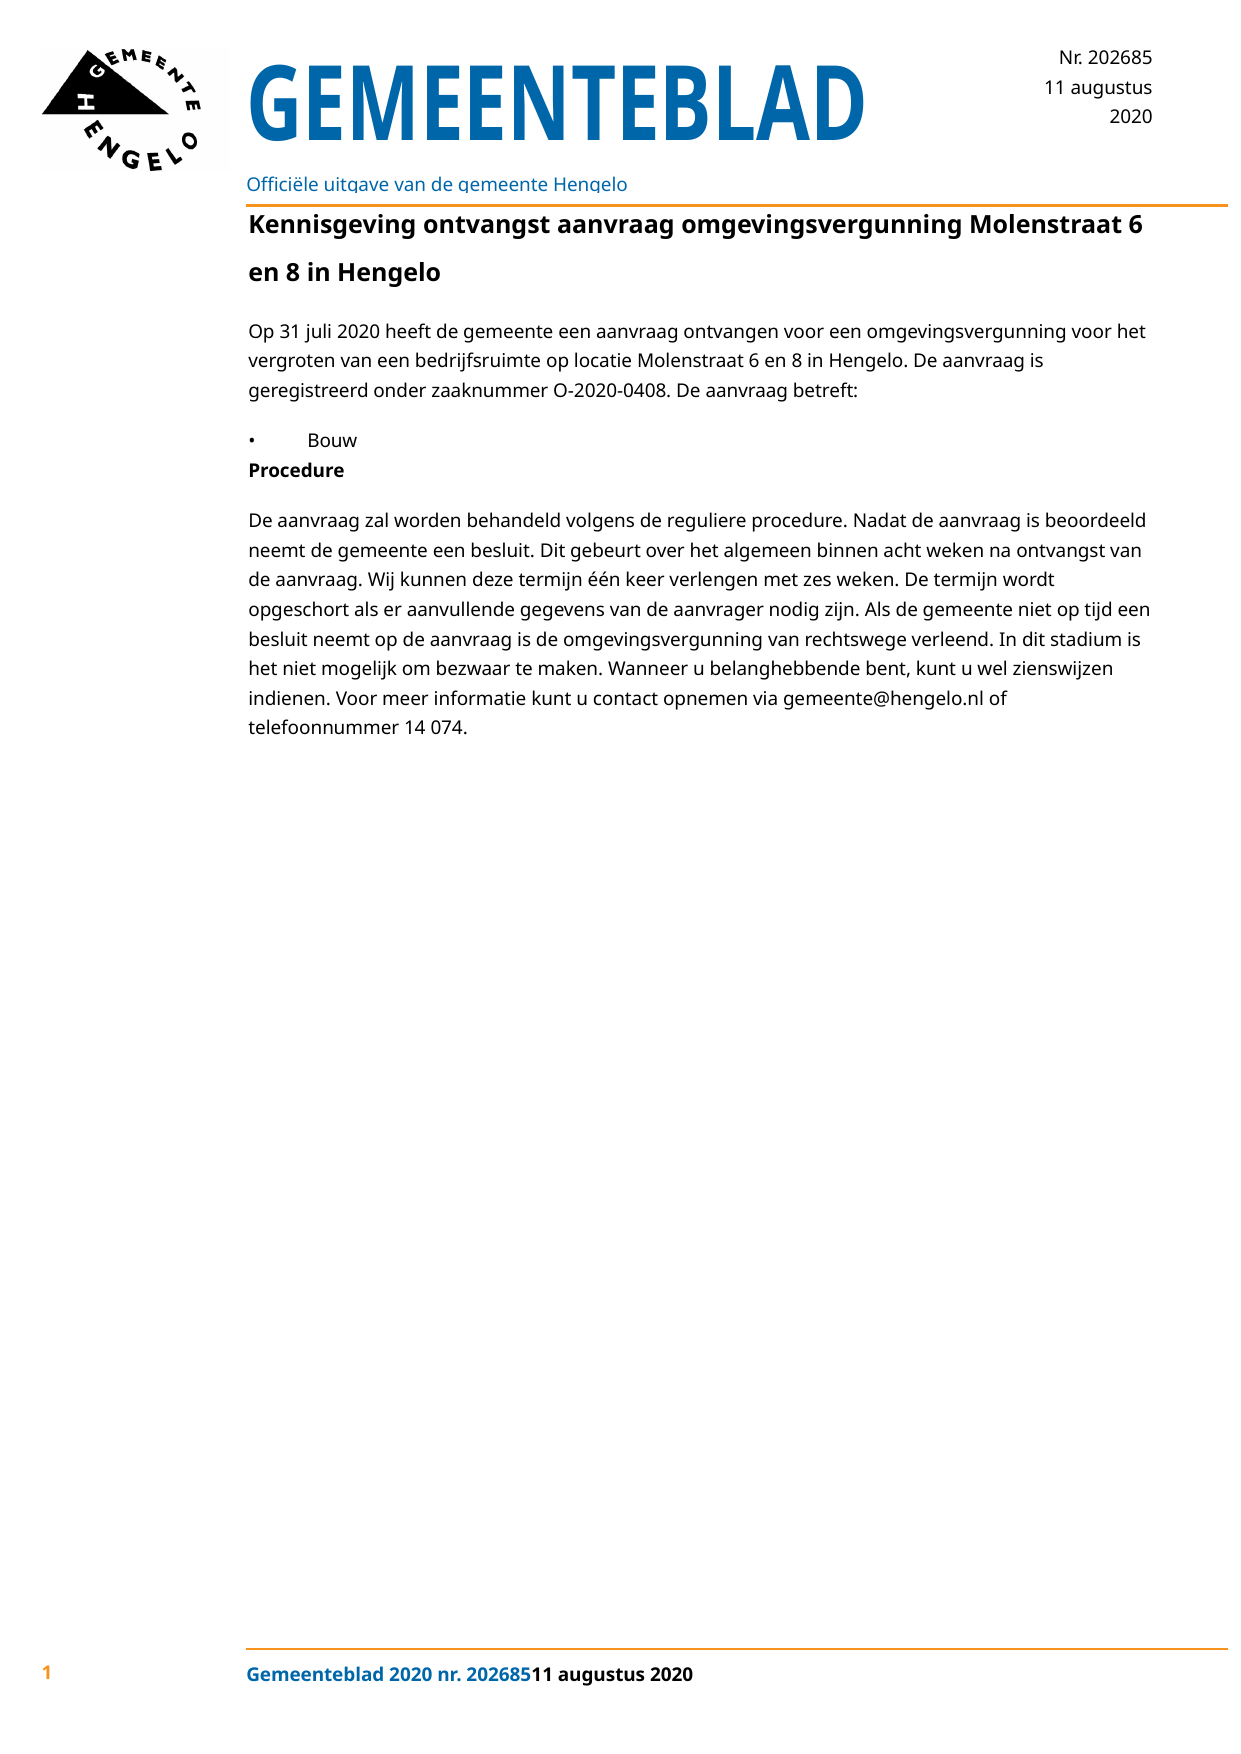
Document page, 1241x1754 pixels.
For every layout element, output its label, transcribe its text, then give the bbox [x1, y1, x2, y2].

text De aanvraag zal worden behandeld volgens de reguliere procedure. Nadat de aanvraag is beoordeeld neemt de gemeente een besluit. Dit gebeurt over het algemeen binnen acht weken na ontvangst van de aanvraag. Wij kunnen deze termijn één keer verlengen met zes weken. De termijn wordt opgeschort als er aanvullende gegevens van de aanvrager nodig zijn. Als de gemeente niet op tijd een besluit neemt op de aanvraag is de omgevingsvergunning van rechtswege verleend. In dit stadium is het niet mogelijk om bezwaar te maken. Wanneer u belanghebbende bent, kunt u wel zienswijzen indienen. Voor meer informatie kunt u contact opnemen via gemeente@hengelo.nl of telefoonnummer 14 074. [248, 507, 1152, 740]
text Op 31 juli 2020 heeft de gemeente een aanvraag ontvangen voor een omgevingsvergunning voor het vergroten van een bedrijfsruimte op locatie Molenstraat 6 en 8 in Hengelo. De aanvraag is geregistreerd onder zaaknummer O-2020-0408. De aanvraag betreft: [248, 318, 1152, 403]
text Kennisgeving ontvangst aanvraag omgevingsvergunning Molenstraat 6 en 8 in Hengelo [248, 207, 1152, 288]
picture [41, 47, 231, 172]
list Bouw [248, 427, 1152, 453]
text Procedure [248, 457, 1152, 483]
